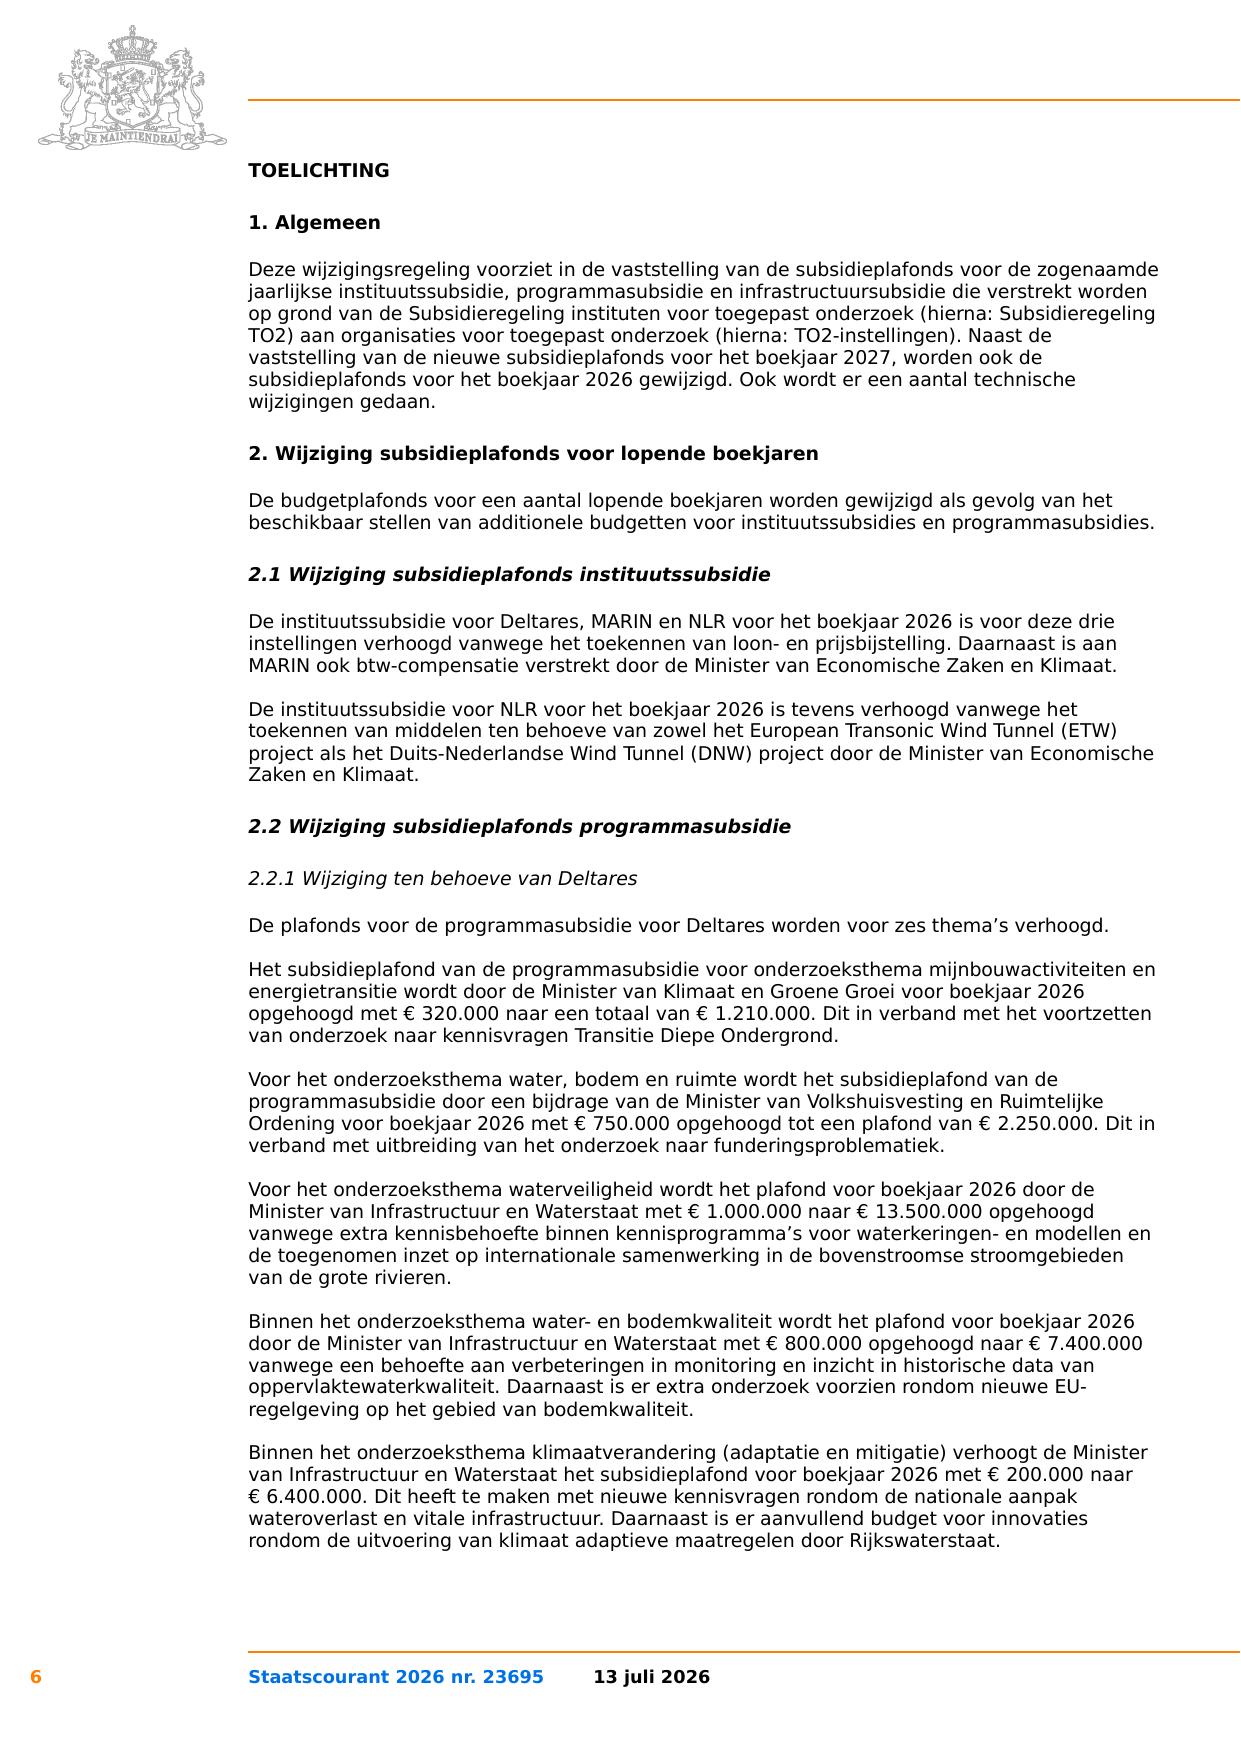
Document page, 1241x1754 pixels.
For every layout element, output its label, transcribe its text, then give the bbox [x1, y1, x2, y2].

text De instituutssubsidie voor NLR voor het boekjaar 2026 is tevens verhoogd vanwege het toekennen van middelen ten behoeve van zowel het European Transonic Wind Tunnel (ETW) project als het Duits-Nederlandse Wind Tunnel (DNW) project door de Minister van Economische Zaken en Klimaat. [248, 698, 1163, 786]
picture [38, 25, 227, 150]
subtitle 2. Wijziging subsidieplafonds voor lopende boekjaren [248, 443, 1163, 465]
text De instituutssubsidie voor Deltares, MARIN en NLR voor het boekjaar 2026 is voor deze drie instellingen verhoogd vanwege het toekennen van loon- en prijsbijstelling. Daarnaast is aan MARIN ook btw-compensatie verstrekt door de Minister van Economische Zaken en Klimaat. [248, 611, 1163, 677]
subtitle 2.2 Wijziging subsidieplafonds programmasubsidie [248, 816, 1163, 838]
text Voor het onderzoeksthema water, bodem en ruimte wordt het subsidieplafond van de programmasubsidie door een bijdrage van de Minister van Volkshuisvesting en Ruimtelijke Ordening voor boekjaar 2026 met € 750.000 opgehoogd tot een plafond van € 2.250.000. Dit in verband met uitbreiding van het onderzoek naar funderingsproblematiek. [248, 1069, 1163, 1157]
text De budgetplafonds voor een aantal lopende boekjaren worden gewijzigd als gevolg van het beschikbaar stellen van additionele budgetten voor instituutssubsidies en programmasubsidies. [248, 490, 1163, 534]
subtitle 2.2.1 Wijziging ten behoeve van Deltares [248, 868, 1163, 890]
subtitle 2.1 Wijziging subsidieplafonds instituutssubsidie [248, 564, 1163, 586]
subtitle 1. Algemeen [248, 212, 1163, 234]
subtitle TOELICHTING [248, 160, 1163, 182]
text De plafonds voor de programmasubsidie voor Deltares worden voor zes thema’s verhoogd. [248, 915, 1163, 937]
text Binnen het onderzoeksthema water- en bodemkwaliteit wordt het plafond voor boekjaar 2026 door de Minister van Infrastructuur en Waterstaat met € 800.000 opgehoogd naar € 7.400.000 vanwege een behoefte aan verbeteringen in monitoring en inzicht in historische data van oppervlaktewaterkwaliteit. Daarnaast is er extra onderzoek voorzien rondom nieuwe EU-regelgeving op het gebied van bodemkwaliteit. [248, 1311, 1163, 1420]
text Het subsidieplafond van de programmasubsidie voor onderzoeksthema mijnbouwactiviteiten en energietransitie wordt door de Minister van Klimaat en Groene Groei voor boekjaar 2026 opgehoogd met € 320.000 naar een totaal van € 1.210.000. Dit in verband met het voortzetten van onderzoek naar kennisvragen Transitie Diepe Ondergrond. [248, 959, 1163, 1047]
text Voor het onderzoeksthema waterveiligheid wordt het plafond voor boekjaar 2026 door de Minister van Infrastructuur en Waterstaat met € 1.000.000 naar € 13.500.000 opgehoogd vanwege extra kennisbehoefte binnen kennisprogramma’s voor waterkeringen- en modellen en de toegenomen inzet op internationale samenwerking in de bovenstroomse stroomgebieden van de grote rivieren. [248, 1179, 1163, 1289]
text Deze wijzigingsregeling voorziet in de vaststelling van de subsidieplafonds voor de zogenaamde jaarlijkse instituutssubsidie, programmasubsidie en infrastructuursubsidie die verstrekt worden op grond van de Subsidieregeling instituten voor toegepast onderzoek (hierna: Subsidieregeling TO2) aan organisaties voor toegepast onderzoek (hierna: TO2-instellingen). Naast de vaststelling van de nieuwe subsidieplafonds voor het boekjaar 2027, worden ook de subsidieplafonds voor het boekjaar 2026 gewijzigd. Ook wordt er een aantal technische wijzigingen gedaan. [248, 259, 1163, 413]
text Binnen het onderzoeksthema klimaatverandering (adaptatie en mitigatie) verhoogt de Minister van Infrastructuur en Waterstaat het subsidieplafond voor boekjaar 2026 met € 200.000 naar € 6.400.000. Dit heeft te maken met nieuwe kennisvragen rondom de nationale aanpak wateroverlast en vitale infrastructuur. Daarnaast is er aanvullend budget voor innovaties rondom de uitvoering van klimaat adaptieve maatregelen door Rijkswaterstaat. [248, 1442, 1163, 1552]
